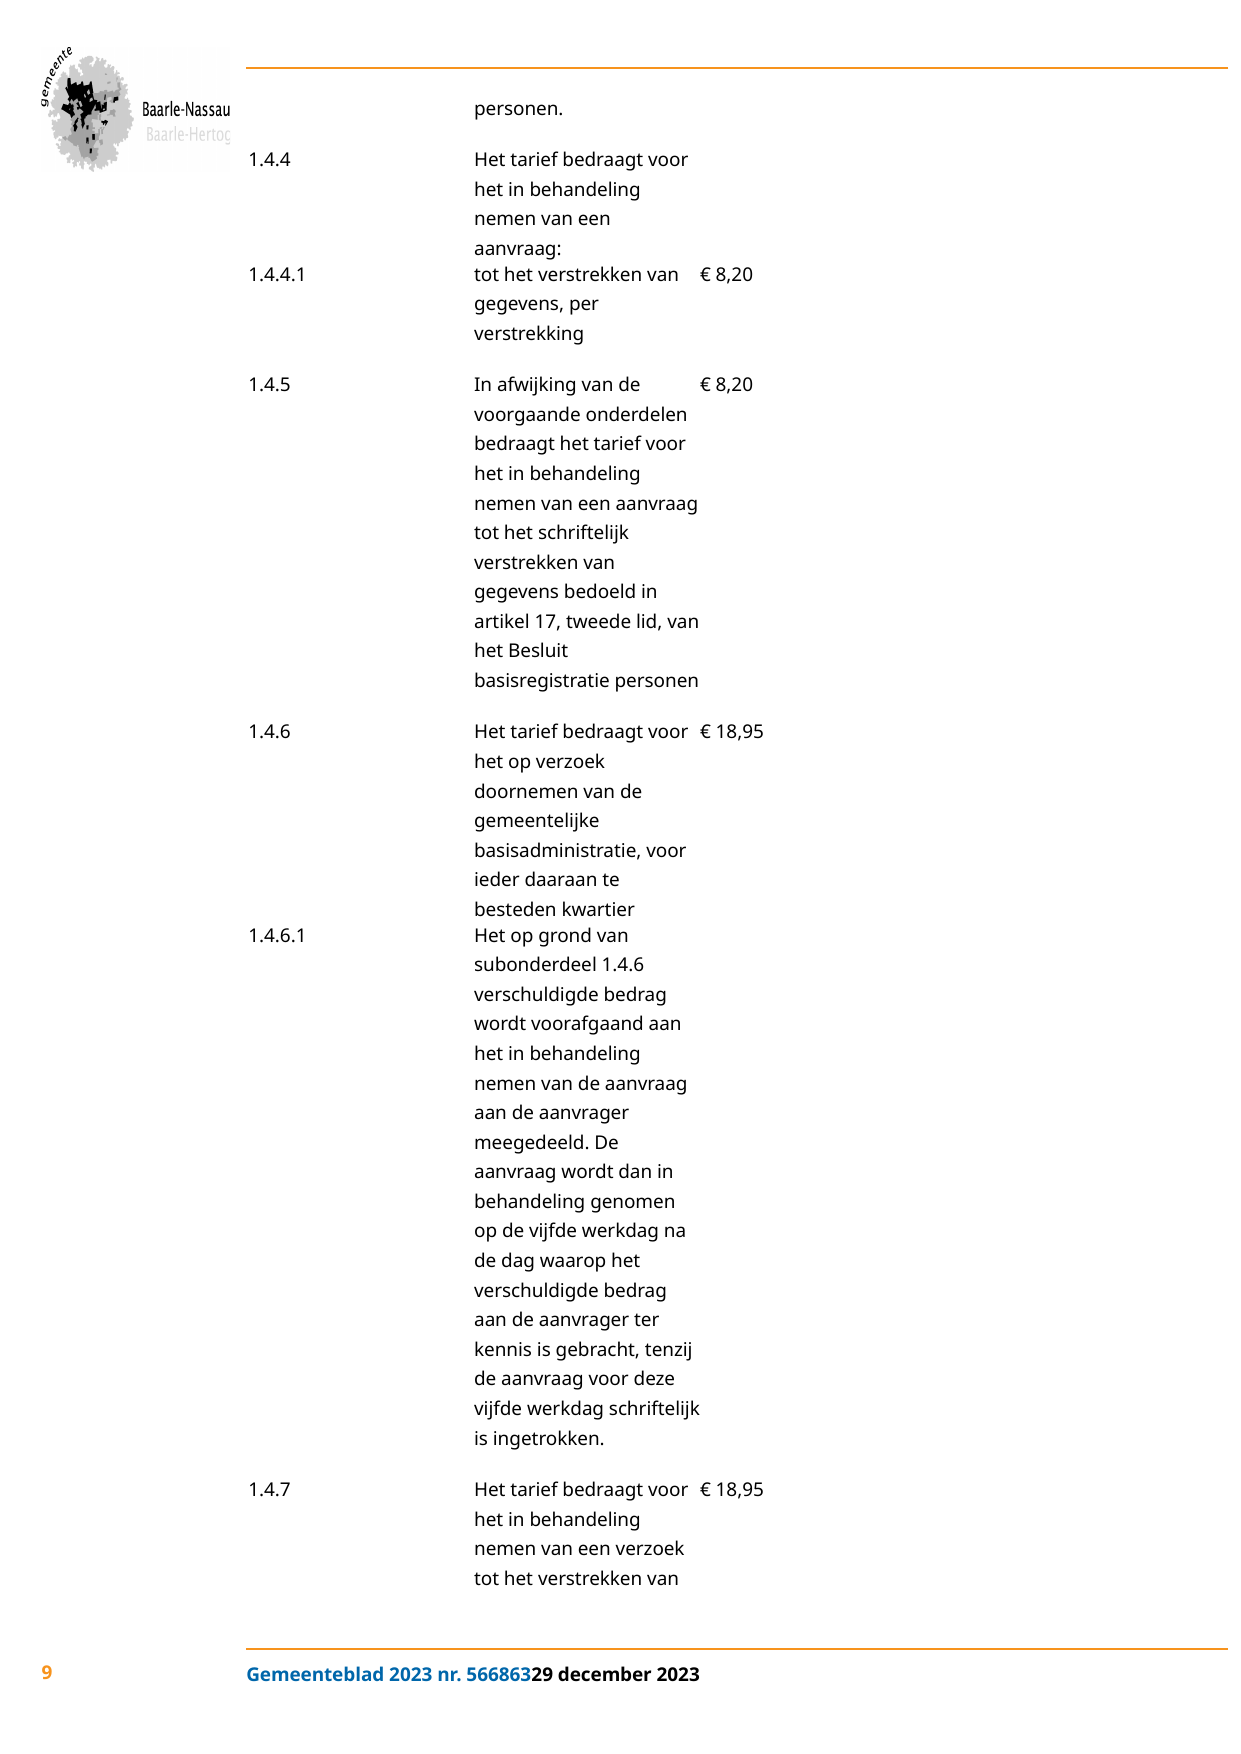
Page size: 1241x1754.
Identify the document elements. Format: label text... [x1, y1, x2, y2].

table_cell [700, 121, 926, 146]
table_cell € 18,95 [700, 1476, 926, 1591]
table_cell Het tarief bedraagt voor het in behandeling nemen van een verzoek tot het verstrekken van [474, 1476, 700, 1591]
table_cell tot het verstrekken van gegevens, per verstrekking [474, 261, 700, 346]
table_cell In afwijking van de voorgaande onderdelen bedraagt het tarief voor het in behandeling nemen van een aanvraag tot het schriftelijk verstrekken van gegevens bedoeld in artikel 17, tweede lid, van het Besluit basisregistratie personen [474, 371, 700, 693]
table_cell 1.4.6.1 [248, 922, 474, 1451]
table_cell 1.4.5 [248, 371, 474, 693]
table_cell [700, 1451, 926, 1476]
table_cell € 18,95 [700, 719, 926, 922]
table_cell 1.4.7 [248, 1476, 474, 1591]
picture [41, 47, 231, 172]
table_cell [248, 1451, 474, 1476]
table_cell [474, 121, 700, 146]
table_cell [248, 346, 474, 371]
table_cell [474, 346, 700, 371]
table_cell 1.4.4 [248, 146, 474, 261]
table_cell [700, 346, 926, 371]
table_cell [700, 95, 926, 121]
table_cell [474, 1451, 700, 1476]
table_cell [248, 693, 474, 719]
table_cell € 8,20 [700, 371, 926, 693]
table_cell [700, 146, 926, 261]
table_cell 1.4.6 [248, 719, 474, 922]
table_cell [248, 121, 474, 146]
table_cell € 8,20 [700, 261, 926, 346]
table_cell Het tarief bedraagt voor het op verzoek doornemen van de gemeentelijke basisadministratie, voor ieder daaraan te besteden kwartier [474, 719, 700, 922]
table_cell 1.4.4.1 [248, 261, 474, 346]
table_cell Het op grond van subonderdeel 1.4.6 verschuldigde bedrag wordt voorafgaand aan het in behandeling nemen van de aanvraag aan de aanvrager meegedeeld. De aanvraag wordt dan in behandeling genomen op de vijfde werkdag na de dag waarop het verschuldigde bedrag aan de aanvrager ter kennis is gebracht, tenzij de aanvraag voor deze vijfde werkdag schriftelijk is ingetrokken. [474, 922, 700, 1451]
table_cell [474, 693, 700, 719]
table_cell [700, 693, 926, 719]
table_cell [700, 922, 926, 1451]
table_cell [248, 95, 474, 121]
table_cell Het tarief bedraagt voor het in behandeling nemen van een aanvraag: [474, 146, 700, 261]
table_cell personen. [474, 95, 700, 121]
